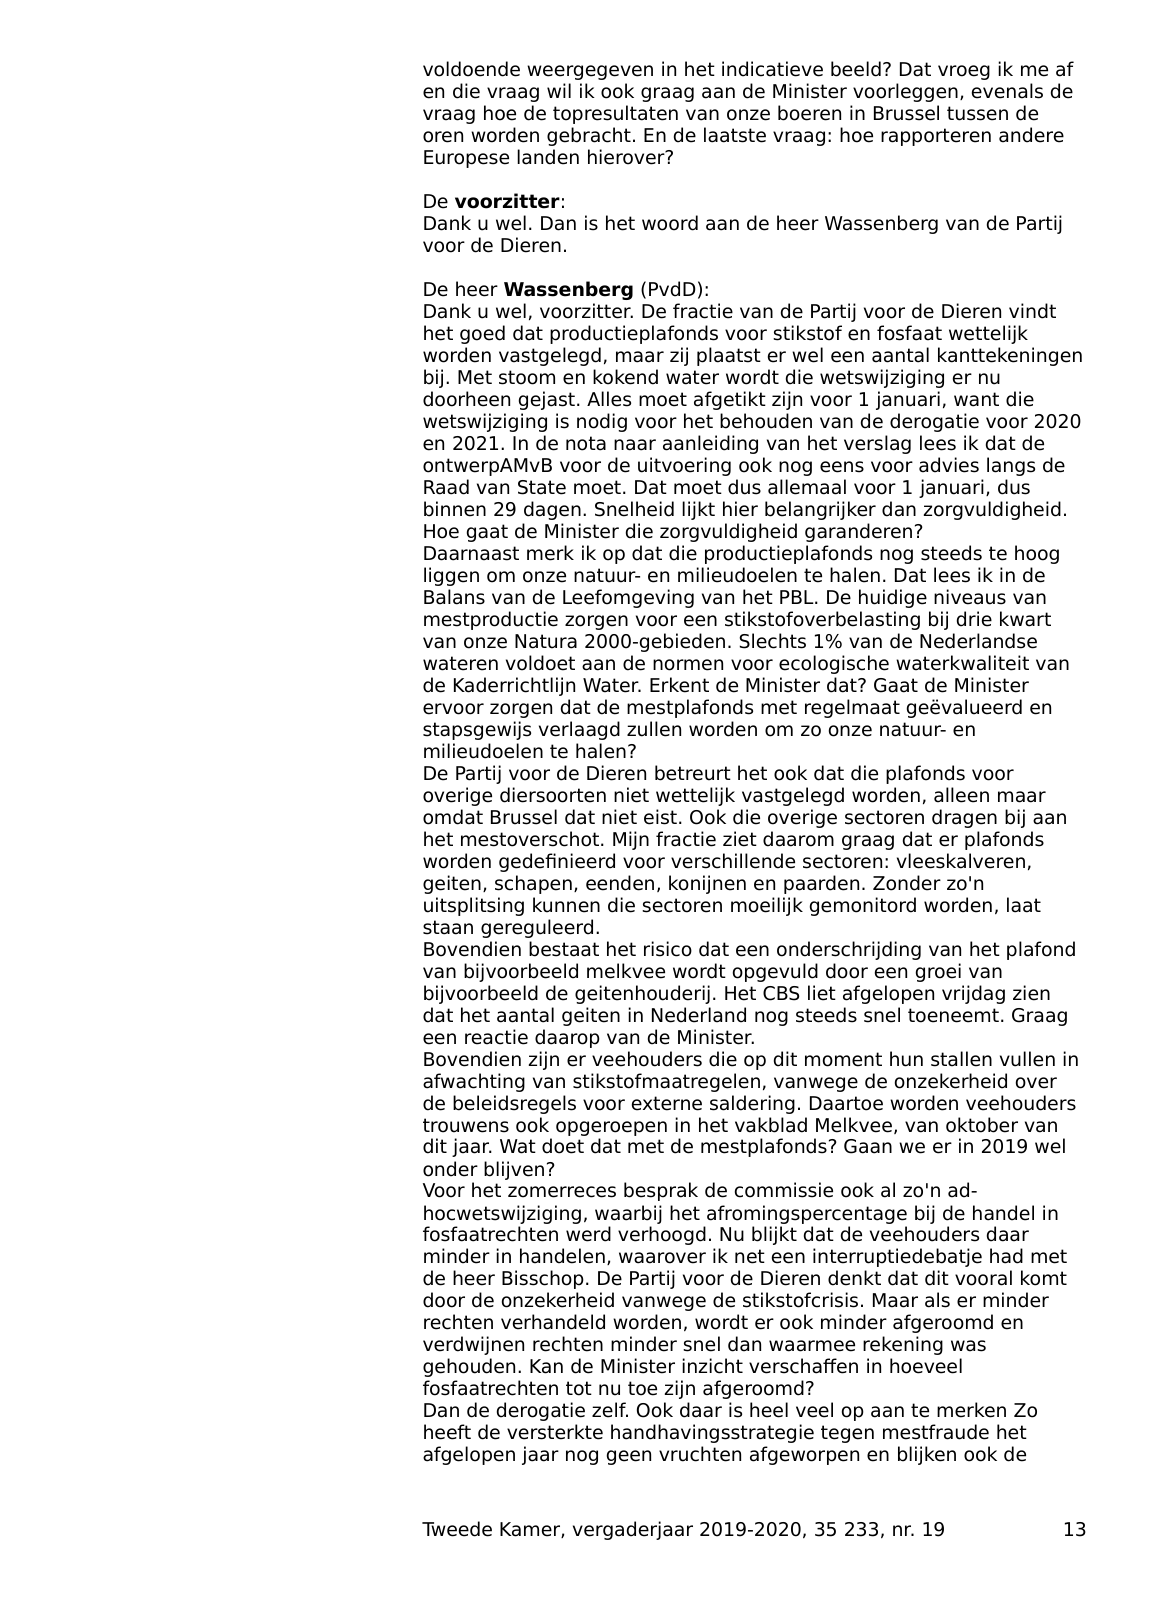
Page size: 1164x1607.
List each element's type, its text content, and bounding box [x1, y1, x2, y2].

text De heer Wassenberg (PvdD): [422, 279, 1087, 301]
text Dank u wel, voorzitter. De fractie van de Partij voor de Dieren vindt het goed dat productieplafonds voor stikstof en fosfaat wettelijk worden vastgelegd, maar zij plaatst er wel een aantal kanttekeningen bij. Met stoom en kokend water wordt die wetswijziging er nu doorheen gejast. Alles moet afgetikt zijn voor 1 januari, want die wetswijziging is nodig voor het behouden van de derogatie voor 2020 en 2021. In de nota naar aanleiding van het verslag lees ik dat de ontwerpAMvB voor de uitvoering ook nog eens voor advies langs de Raad van State moet. Dat moet dus allemaal voor 1 januari, dus binnen 29 dagen. Snelheid lijkt hier belangrijker dan zorgvuldigheid. Hoe gaat de Minister die zorgvuldigheid garanderen? [422, 301, 1087, 543]
text voldoende weergegeven in het indicatieve beeld? Dat vroeg ik me af en die vraag wil ik ook graag aan de Minister voorleggen, evenals de vraag hoe de topresultaten van onze boeren in Brussel tussen de oren worden gebracht. En de laatste vraag: hoe rapporteren andere Europese landen hierover? [422, 59, 1087, 169]
text De Partij voor de Dieren betreurt het ook dat die plafonds voor overige diersoorten niet wettelijk vastgelegd worden, alleen maar omdat Brussel dat niet eist. Ook die overige sectoren dragen bij aan het mestoverschot. Mijn fractie ziet daarom graag dat er plafonds worden gedefinieerd voor verschillende sectoren: vleeskalveren, geiten, schapen, eenden, konijnen en paarden. Zonder zo'n uitsplitsing kunnen die sectoren moeilijk gemonitord worden, laat staan gereguleerd. [422, 763, 1087, 939]
text Bovendien zijn er veehouders die op dit moment hun stallen vullen in afwachting van stikstofmaatregelen, vanwege de onzekerheid over de beleidsregels voor externe saldering. Daartoe worden veehouders trouwens ook opgeroepen in het vakblad Melkvee, van oktober van dit jaar. Wat doet dat met de mestplafonds? Gaan we er in 2019 wel onder blijven? [422, 1048, 1087, 1180]
text Dank u wel. Dan is het woord aan de heer Wassenberg van de Partij voor de Dieren. [422, 213, 1087, 257]
text Bovendien bestaat het risico dat een onderschrijding van het plafond van bijvoorbeeld melkvee wordt opgevuld door een groei van bijvoorbeeld de geitenhouderij. Het CBS liet afgelopen vrijdag zien dat het aantal geiten in Nederland nog steeds snel toeneemt. Graag een reactie daarop van de Minister. [422, 939, 1087, 1048]
text De voorzitter: [422, 191, 1087, 213]
text Voor het zomerreces besprak de commissie ook al zo'n ad-hocwetswijziging, waarbij het afromingspercentage bij de handel in fosfaatrechten werd verhoogd. Nu blijkt dat de veehouders daar minder in handelen, waarover ik net een interruptiedebatje had met de heer Bisschop. De Partij voor de Dieren denkt dat dit vooral komt door de onzekerheid vanwege de stikstofcrisis. Maar als er minder rechten verhandeld worden, wordt er ook minder afgeroomd en verdwijnen rechten minder snel dan waarmee rekening was gehouden. Kan de Minister inzicht verschaffen in hoeveel fosfaatrechten tot nu toe zijn afgeroomd? [422, 1180, 1087, 1400]
text Daarnaast merk ik op dat die productieplafonds nog steeds te hoog liggen om onze natuur- en milieudoelen te halen. Dat lees ik in de Balans van de Leefomgeving van het PBL. De huidige niveaus van mestproductie zorgen voor een stikstofoverbelasting bij drie kwart van onze Natura 2000-gebieden. Slechts 1% van de Nederlandse wateren voldoet aan de normen voor ecologische waterkwaliteit van de Kaderrichtlijn Water. Erkent de Minister dat? Gaat de Minister ervoor zorgen dat de mestplafonds met regelmaat geëvalueerd en stapsgewijs verlaagd zullen worden om zo onze natuur- en milieudoelen te halen? [422, 543, 1087, 763]
text Dan de derogatie zelf. Ook daar is heel veel op aan te merken Zo heeft de versterkte handhavingsstrategie tegen mestfraude het afgelopen jaar nog geen vruchten afgeworpen en blijken ook de [422, 1400, 1087, 1466]
